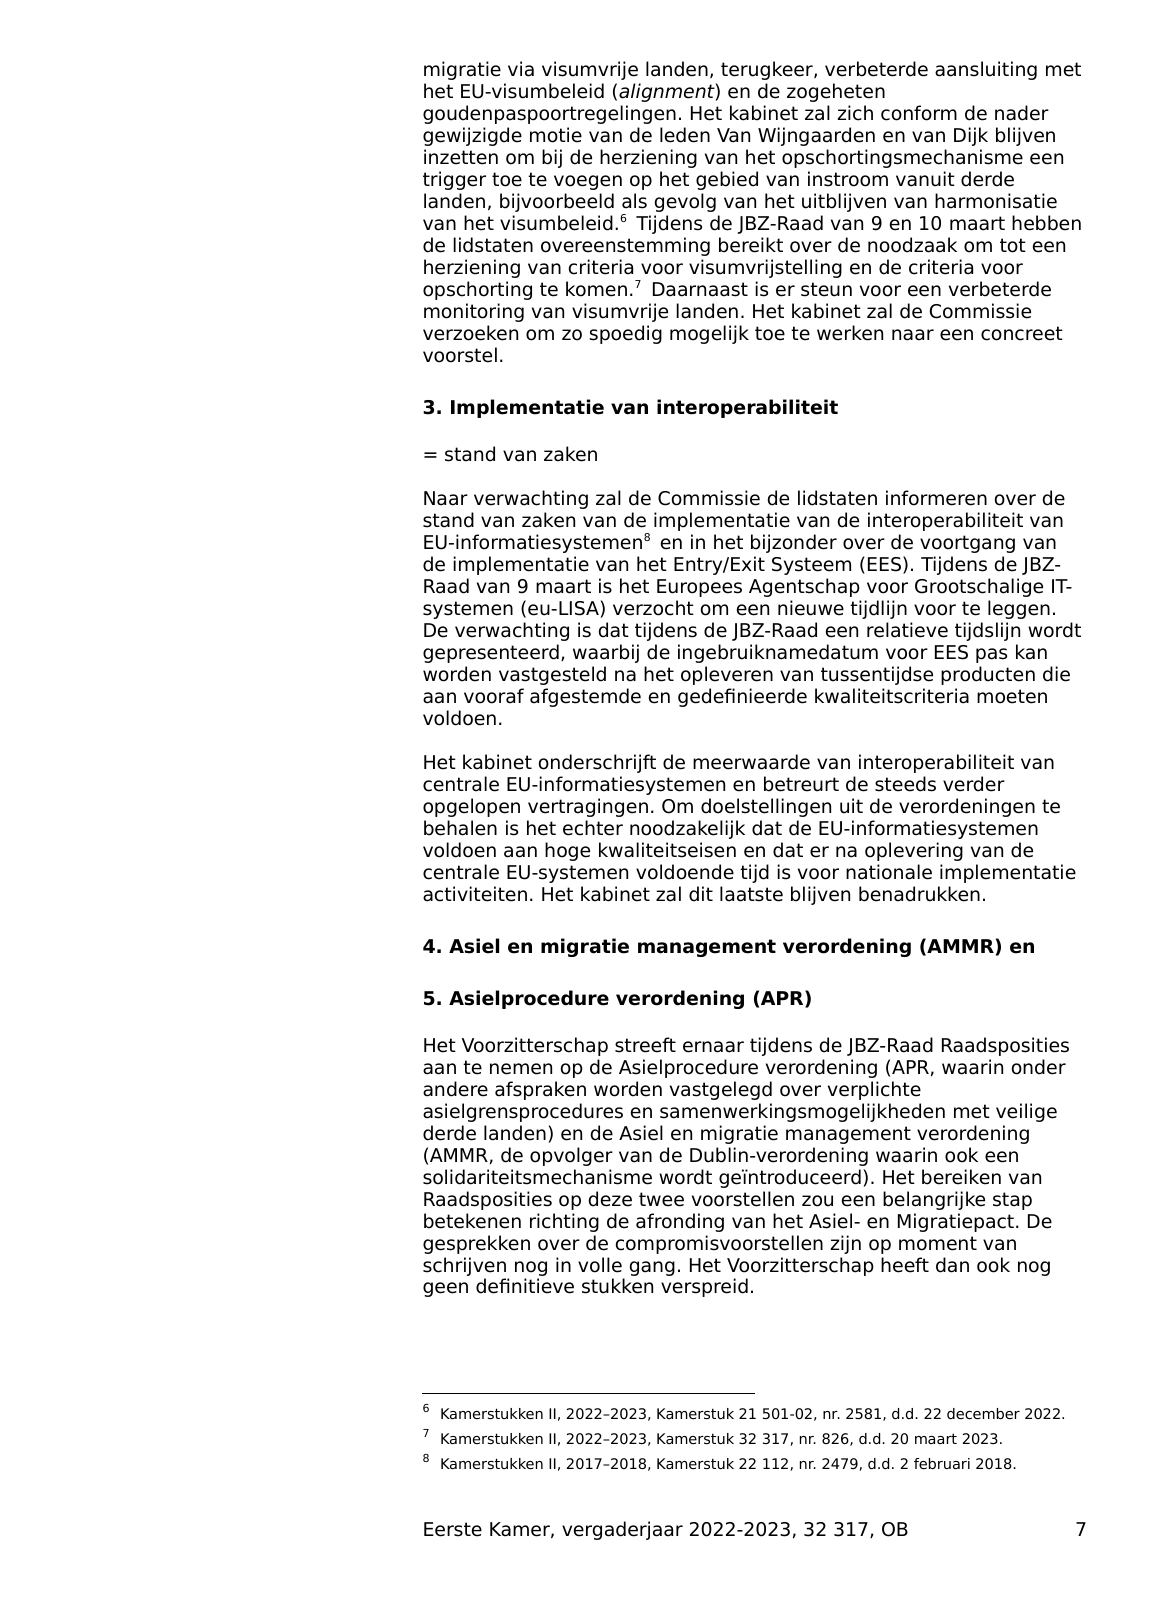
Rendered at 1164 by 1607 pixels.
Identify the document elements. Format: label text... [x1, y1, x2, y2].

text Naar verwachting zal de Commissie de lidstaten informeren over de stand van zaken van de implementatie van de interoperabiliteit van EU-informatiesystemen en in het bijzonder over de voortgang van de implementatie van het Entry/Exit Systeem (EES). Tijdens de JBZ-Raad van 9 maart is het Europees Agentschap voor Grootschalige IT-systemen (eu-LISA) verzocht om een nieuwe tijdlijn voor te leggen. De verwachting is dat tijdens de JBZ-Raad een relatieve tijdslijn wordt gepresenteerd, waarbij de ingebruiknamedatum voor EES pas kan worden vastgesteld na het opleveren van tussentijdse producten die aan vooraf afgestemde en gedefinieerde kwaliteitscriteria moeten voldoen. [422, 488, 1087, 730]
text = stand van zaken [422, 444, 1087, 466]
subtitle 3. Implementatie van interoperabiliteit [422, 397, 1087, 419]
text migratie via visumvrije landen, terugkeer, verbeterde aansluiting met het EU-visumbeleid (alignment) en de zogeheten goudenpaspoortregelingen. Het kabinet zal zich conform de nader gewijzigde motie van de leden Van Wijngaarden en van Dijk blijven inzetten om bij de herziening van het opschortingsmechanisme een trigger toe te voegen op het gebied van instroom vanuit derde landen, bijvoorbeeld als gevolg van het uitblijven van harmonisatie van het visumbeleid. Tijdens de JBZ-Raad van 9 en 10 maart hebben de lidstaten overeenstemming bereikt over de noodzaak om tot een herziening van criteria voor visumvrijstelling en de criteria voor opschorting te komen. Daarnaast is er steun voor een verbeterde monitoring van visumvrije landen. Het kabinet zal de Commissie verzoeken om zo spoedig mogelijk toe te werken naar een concreet voorstel. [422, 59, 1087, 367]
text Kamerstukken II, 2022–2023, Kamerstuk 21 501-02, nr. 2581, d.d. 22 december 2022. [422, 1402, 1087, 1424]
text Kamerstukken II, 2022–2023, Kamerstuk 32 317, nr. 826, d.d. 20 maart 2023. [422, 1427, 1087, 1449]
subtitle 4. Asiel en migratie management verordening (AMMR) en [422, 936, 1087, 958]
subtitle 5. Asielprocedure verordening (APR) [422, 988, 1087, 1010]
text Het kabinet onderschrijft de meerwaarde van interoperabiliteit van centrale EU-informatiesystemen en betreurt de steeds verder opgelopen vertragingen. Om doelstellingen uit de verordeningen te behalen is het echter noodzakelijk dat de EU-informatiesystemen voldoen aan hoge kwaliteitseisen en dat er na oplevering van de centrale EU-systemen voldoende tijd is voor nationale implementatie activiteiten. Het kabinet zal dit laatste blijven benadrukken. [422, 752, 1087, 906]
text Kamerstukken II, 2017–2018, Kamerstuk 22 112, nr. 2479, d.d. 2 februari 2018. [422, 1452, 1087, 1474]
text Het Voorzitterschap streeft ernaar tijdens de JBZ-Raad Raadsposities aan te nemen op de Asielprocedure verordening (APR, waarin onder andere afspraken worden vastgelegd over verplichte asielgrensprocedures en samenwerkingsmogelijkheden met veilige derde landen) en de Asiel en migratie management verordening (AMMR, de opvolger van de Dublin-verordening waarin ook een solidariteitsmechanisme wordt geïntroduceerd). Het bereiken van Raadsposities op deze twee voorstellen zou een belangrijke stap betekenen richting de afronding van het Asiel- en Migratiepact. De gesprekken over de compromisvoorstellen zijn op moment van schrijven nog in volle gang. Het Voorzitterschap heeft dan ook nog geen definitieve stukken verspreid. [422, 1035, 1087, 1298]
